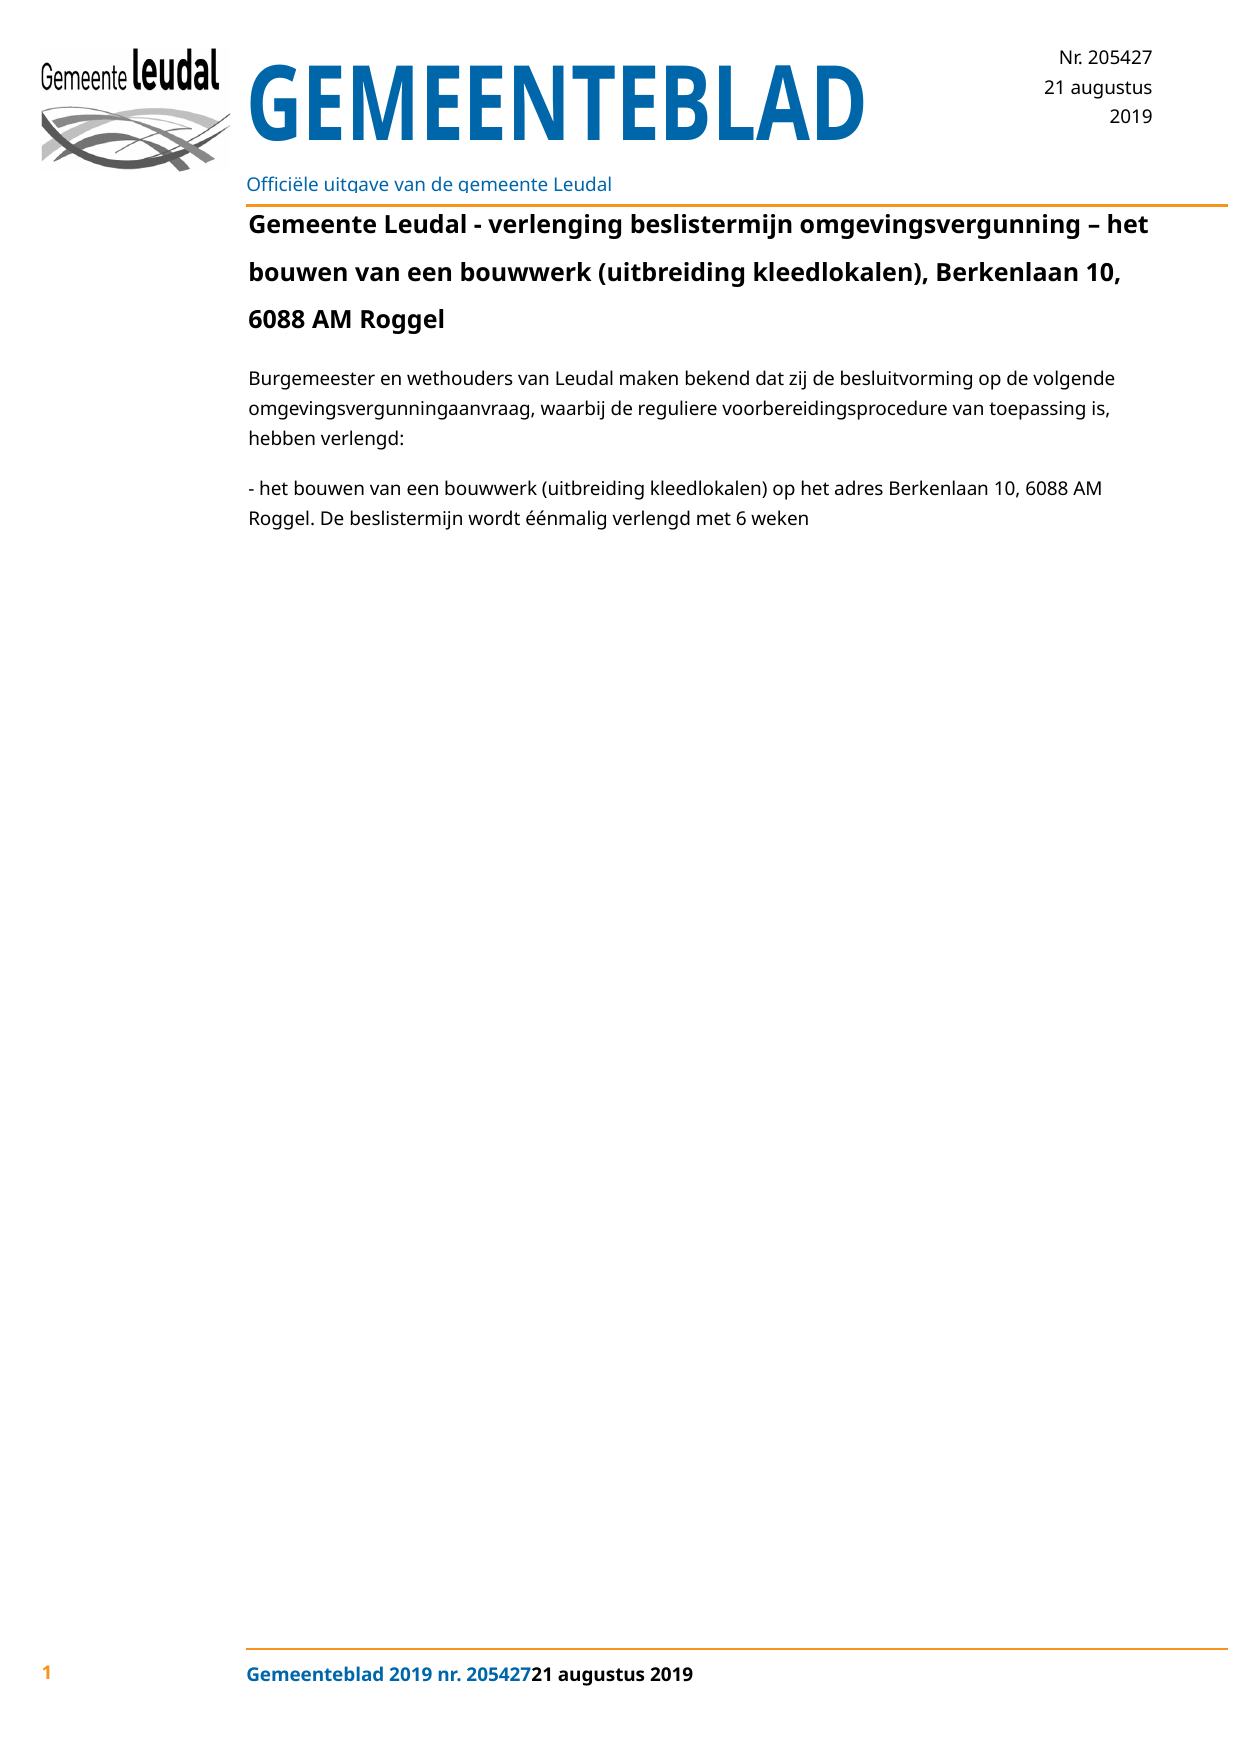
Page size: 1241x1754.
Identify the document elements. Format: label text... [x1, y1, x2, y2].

picture [41, 47, 231, 172]
text - het bouwen van een bouwwerk (uitbreiding kleedlokalen) op het adres Berkenlaan 10, 6088 AM Roggel. De beslistermijn wordt éénmalig verlengd met 6 weken [248, 475, 1152, 530]
text Burgemeester en wethouders van Leudal maken bekend dat zij de besluitvorming op de volgende omgevingsvergunningaanvraag, waarbij de reguliere voorbereidingsprocedure van toepassing is, hebben verlengd: [248, 366, 1152, 450]
text Gemeente Leudal - verlenging beslistermijn omgevingsvergunning – het bouwen van een bouwwerk (uitbreiding kleedlokalen), Berkenlaan 10, 6088 AM Roggel [248, 207, 1152, 336]
